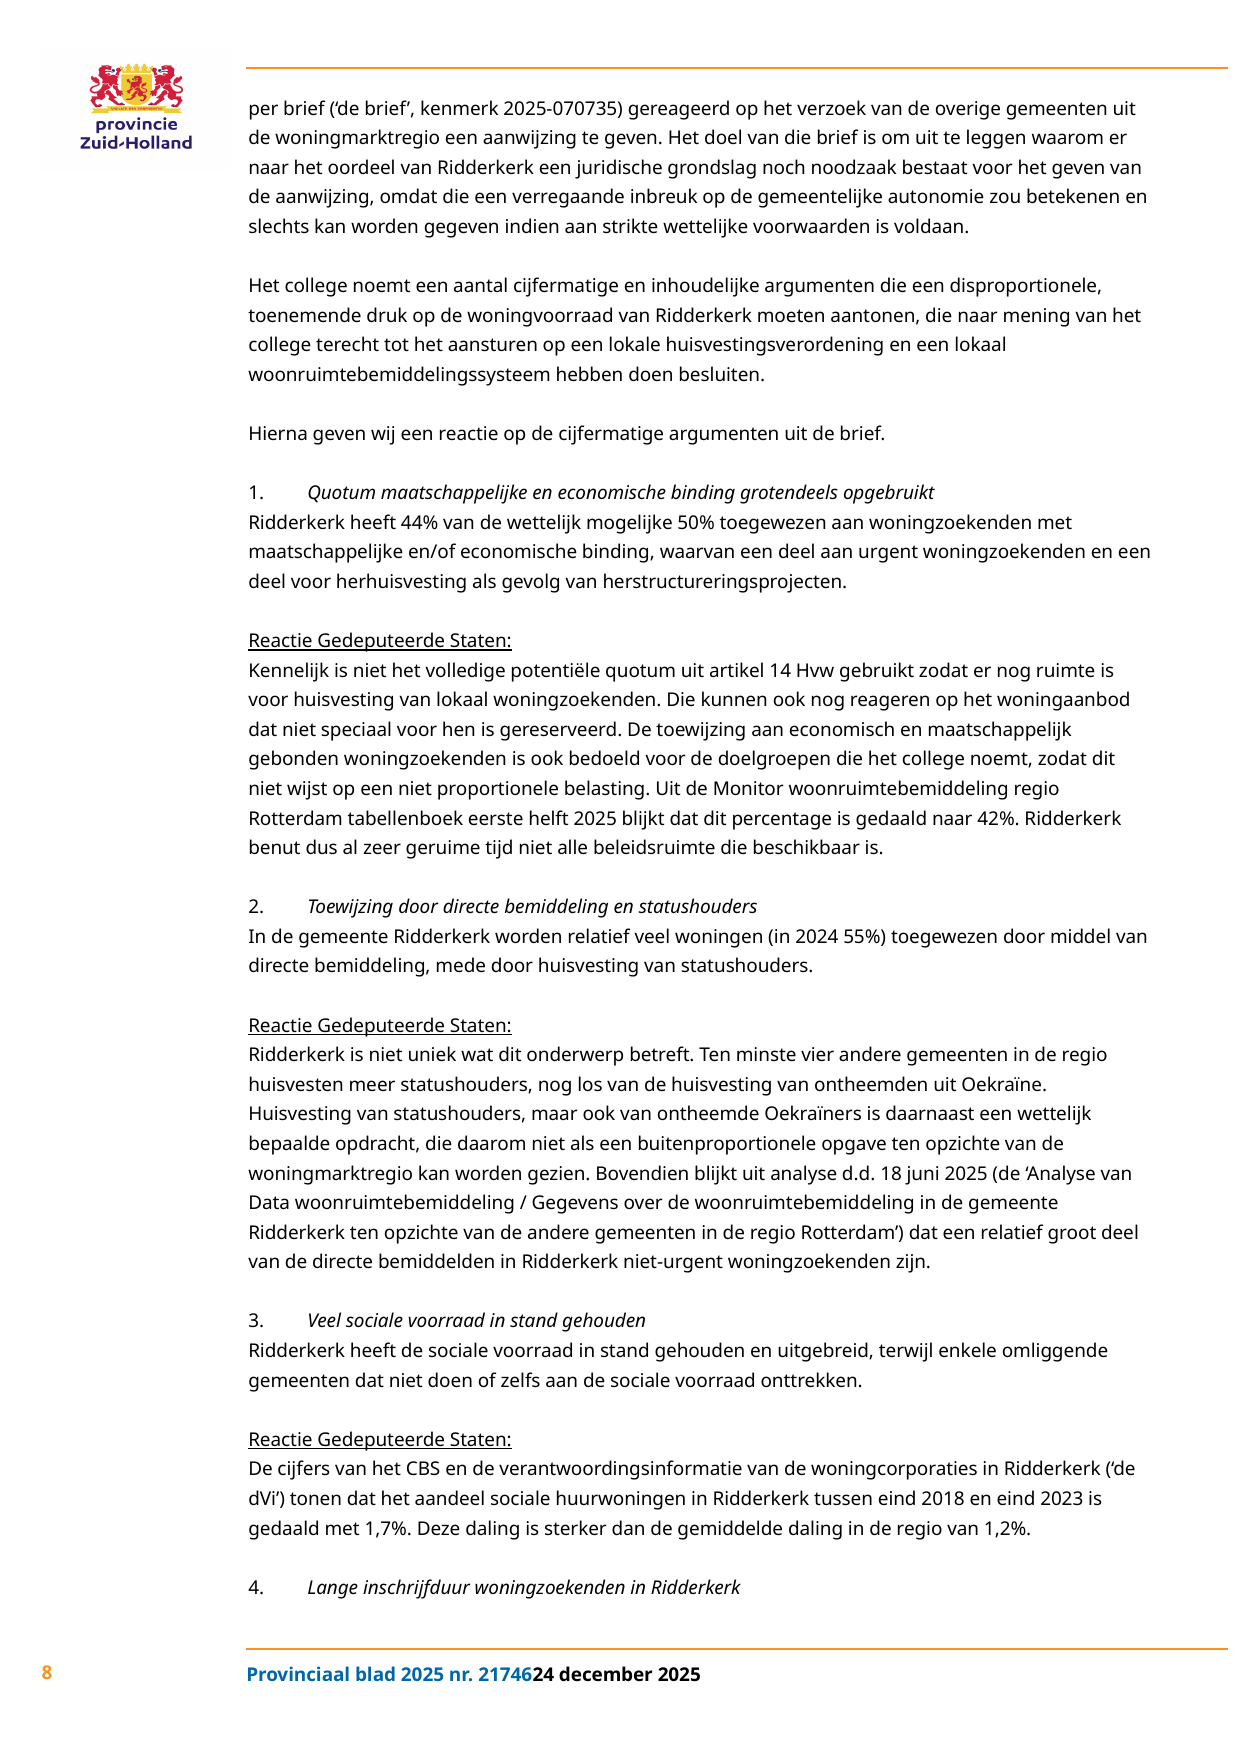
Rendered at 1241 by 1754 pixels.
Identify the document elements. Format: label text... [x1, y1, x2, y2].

list Lange inschrijfduur woningzoekenden in Ridderkerk [248, 1574, 1152, 1600]
list Veel sociale voorraad in stand gehouden [248, 1308, 1152, 1333]
text Het college noemt een aantal cijfermatige en inhoudelijke argumenten die een disproportionele, toenemende druk op de woningvoorraad van Ridderkerk moeten aantonen, die naar mening van het college terecht tot het aansturen op een lokale huisvestingsverordening en een lokaal woonruimtebemiddelingssysteem hebben doen besluiten. [248, 272, 1152, 387]
text Kennelijk is niet het volledige potentiële quotum uit artikel 14 Hvw gebruikt zodat er nog ruimte is voor huisvesting van lokaal woningzoekenden. Die kunnen ook nog reageren op het woningaanbod dat niet speciaal voor hen is gereserveerd. De toewijzing aan economisch en maatschappelijk gebonden woningzoekenden is ook bedoeld voor de doelgroepen die het college noemt, zodat dit niet wijst op een niet proportionele belasting. Uit de Monitor woonruimtebemiddeling regio Rotterdam tabellenboek eerste helft 2025 blijkt dat dit percentage is gedaald naar 42%. Ridderkerk benut dus al zeer geruime tijd niet alle beleidsruimte die beschikbaar is. [248, 657, 1152, 860]
picture [41, 47, 231, 172]
text Hierna geven wij een reactie op de cijfermatige argumenten uit de brief. [248, 420, 1152, 446]
text Ridderkerk heeft 44% van de wettelijk mogelijke 50% toegewezen aan woningzoekenden met maatschappelijke en/of economische binding, waarvan een deel aan urgent woningzoekenden en een deel voor herhuisvesting als gevolg van herstructureringsprojecten. [248, 509, 1152, 594]
text Reactie Gedeputeerde Staten: [248, 1426, 1152, 1452]
text In de gemeente Ridderkerk worden relatief veel woningen (in 2024 55%) toegewezen door middel van directe bemiddeling, mede door huisvesting van statushouders. [248, 923, 1152, 978]
text Ridderkerk is niet uniek wat dit onderwerp betreft. Ten minste vier andere gemeenten in de regio huisvesten meer statushouders, nog los van de huisvesting van ontheemden uit Oekraïne. Huisvesting van statushouders, maar ook van ontheemde Oekraïners is daarnaast een wettelijk bepaalde opdracht, die daarom niet als een buitenproportionele opgave ten opzichte van de woningmarktregio kan worden gezien. Bovendien blijkt uit analyse d.d. 18 juni 2025 (de ‘Analyse van Data woonruimtebemiddeling / Gegevens over de woonruimtebemiddeling in de gemeente Ridderkerk ten opzichte van de andere gemeenten in de regio Rotterdam’) dat een relatief groot deel van de directe bemiddelden in Ridderkerk niet-urgent woningzoekenden zijn. [248, 1041, 1152, 1274]
text Reactie Gedeputeerde Staten: [248, 1012, 1152, 1038]
text De cijfers van het CBS en de verantwoordingsinformatie van de woningcorporaties in Ridderkerk (‘de dVi’) tonen dat het aandeel sociale huurwoningen in Ridderkerk tussen eind 2018 en eind 2023 is gedaald met 1,7%. Deze daling is sterker dan de gemiddelde daling in de regio van 1,2%. [248, 1456, 1152, 1541]
list Toewijzing door directe bemiddeling en statushouders [248, 893, 1152, 919]
text Ridderkerk heeft de sociale voorraad in stand gehouden en uitgebreid, terwijl enkele omliggende gemeenten dat niet doen of zelfs aan de sociale voorraad onttrekken. [248, 1337, 1152, 1393]
list Quotum maatschappelijke en economische binding grotendeels opgebruikt [248, 479, 1152, 505]
text per brief (‘de brief’, kenmerk 2025-070735) gereageerd op het verzoek van de overige gemeenten uit de woningmarktregio een aanwijzing te geven. Het doel van die brief is om uit te leggen waarom er naar het oordeel van Ridderkerk een juridische grondslag noch noodzaak bestaat voor het geven van de aanwijzing, omdat die een verregaande inbreuk op de gemeentelijke autonomie zou betekenen en slechts kan worden gegeven indien aan strikte wettelijke voorwaarden is voldaan. [248, 95, 1152, 239]
text Reactie Gedeputeerde Staten: [248, 627, 1152, 653]
